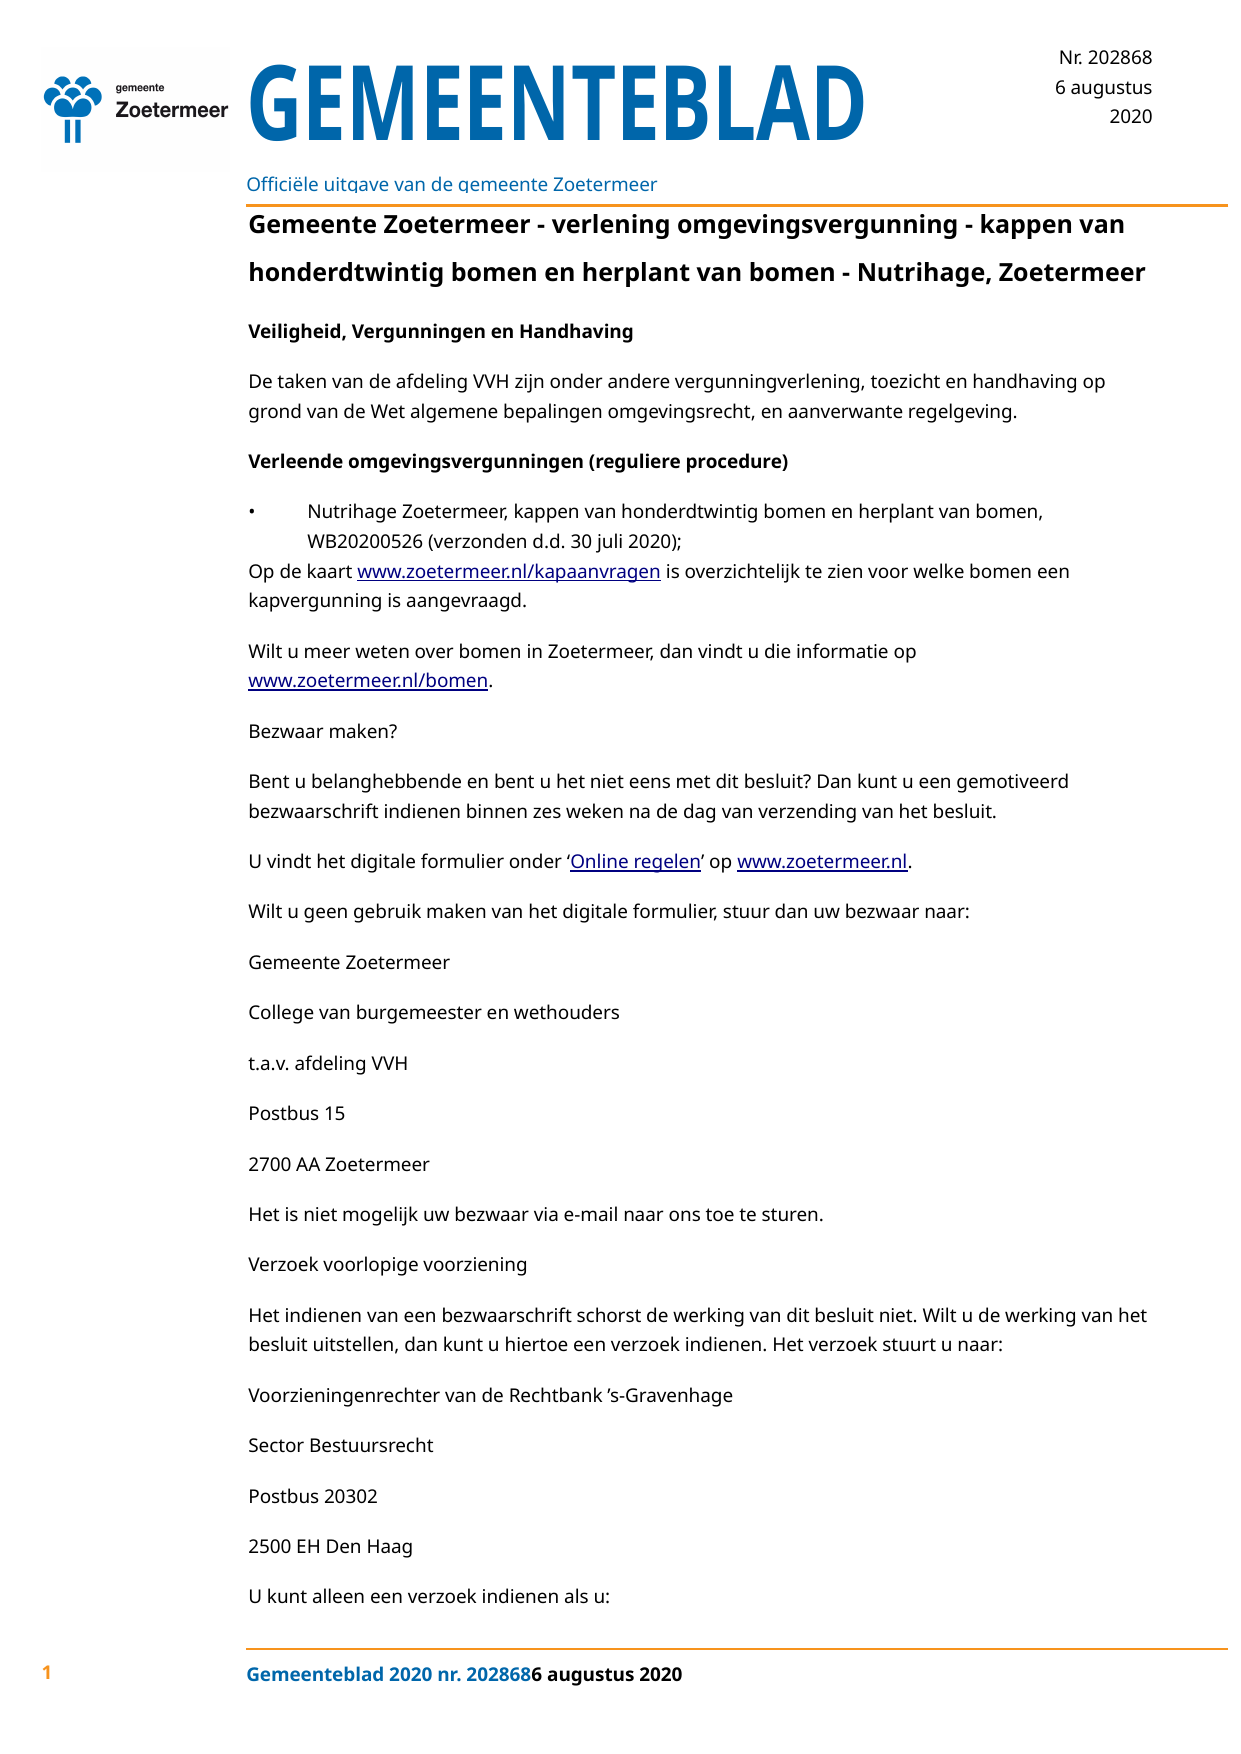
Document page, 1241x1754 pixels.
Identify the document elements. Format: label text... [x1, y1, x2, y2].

text Het is niet mogelijk uw bezwaar via e-mail naar ons toe te sturen. [248, 1201, 1152, 1227]
text Op de kaart www.zoetermeer.nl/kapaanvragen is overzichtelijk te zien voor welke bomen een kapvergunning is aangevraagd. [248, 558, 1152, 613]
text Sector Bestuursrecht [248, 1432, 1152, 1458]
text Veiligheid, Vergunningen en Handhaving [248, 318, 1152, 344]
text t.a.v. afdeling VVH [248, 1050, 1152, 1076]
text Het indienen van een bezwaarschrift schorst de werking van dit besluit niet. Wilt u de werking van het besluit uitstellen, dan kunt u hiertoe een verzoek indienen. Het verzoek stuurt u naar: [248, 1302, 1152, 1357]
list Nutrihage Zoetermeer, kappen van honderdtwintig bomen en herplant van bomen, WB20200526 (verzonden d.d. 30 juli 2020); [248, 499, 1152, 554]
text Wilt u meer weten over bomen in Zoetermeer, dan vindt u die informatie op www.zoetermeer.nl/bomen. [248, 638, 1152, 693]
text Postbus 20302 [248, 1483, 1152, 1509]
picture [41, 47, 231, 172]
text Gemeente Zoetermeer - verlening omgevingsvergunning - kappen van honderdtwintig bomen en herplant van bomen - Nutrihage, Zoetermeer [248, 207, 1152, 288]
text U kunt alleen een verzoek indienen als u: [248, 1584, 1152, 1609]
text Wilt u geen gebruik maken van het digitale formulier, stuur dan uw bezwaar naar: [248, 899, 1152, 924]
text De taken van de afdeling VVH zijn onder andere vergunningverlening, toezicht en handhaving op grond van de Wet algemene bepalingen omgevingsrecht, en aanverwante regelgeving. [248, 368, 1152, 424]
text College van burgemeester en wethouders [248, 999, 1152, 1025]
text Bent u belanghebbende en bent u het niet eens met dit besluit? Dan kunt u een gemotiveerd bezwaarschrift indienen binnen zes weken na de dag van verzending van het besluit. [248, 768, 1152, 824]
text 2700 AA Zoetermeer [248, 1151, 1152, 1177]
text Bezwaar maken? [248, 718, 1152, 744]
text U vindt het digitale formulier onder ‘Online regelen’ op www.zoetermeer.nl. [248, 848, 1152, 874]
text Gemeente Zoetermeer [248, 949, 1152, 975]
text Postbus 15 [248, 1100, 1152, 1126]
text Voorzieningenrechter van de Rechtbank ’s-Gravenhage [248, 1382, 1152, 1408]
text Verleende omgevingsvergunningen (reguliere procedure) [248, 448, 1152, 474]
text Verzoek voorlopige voorziening [248, 1252, 1152, 1277]
text 2500 EH Den Haag [248, 1533, 1152, 1559]
